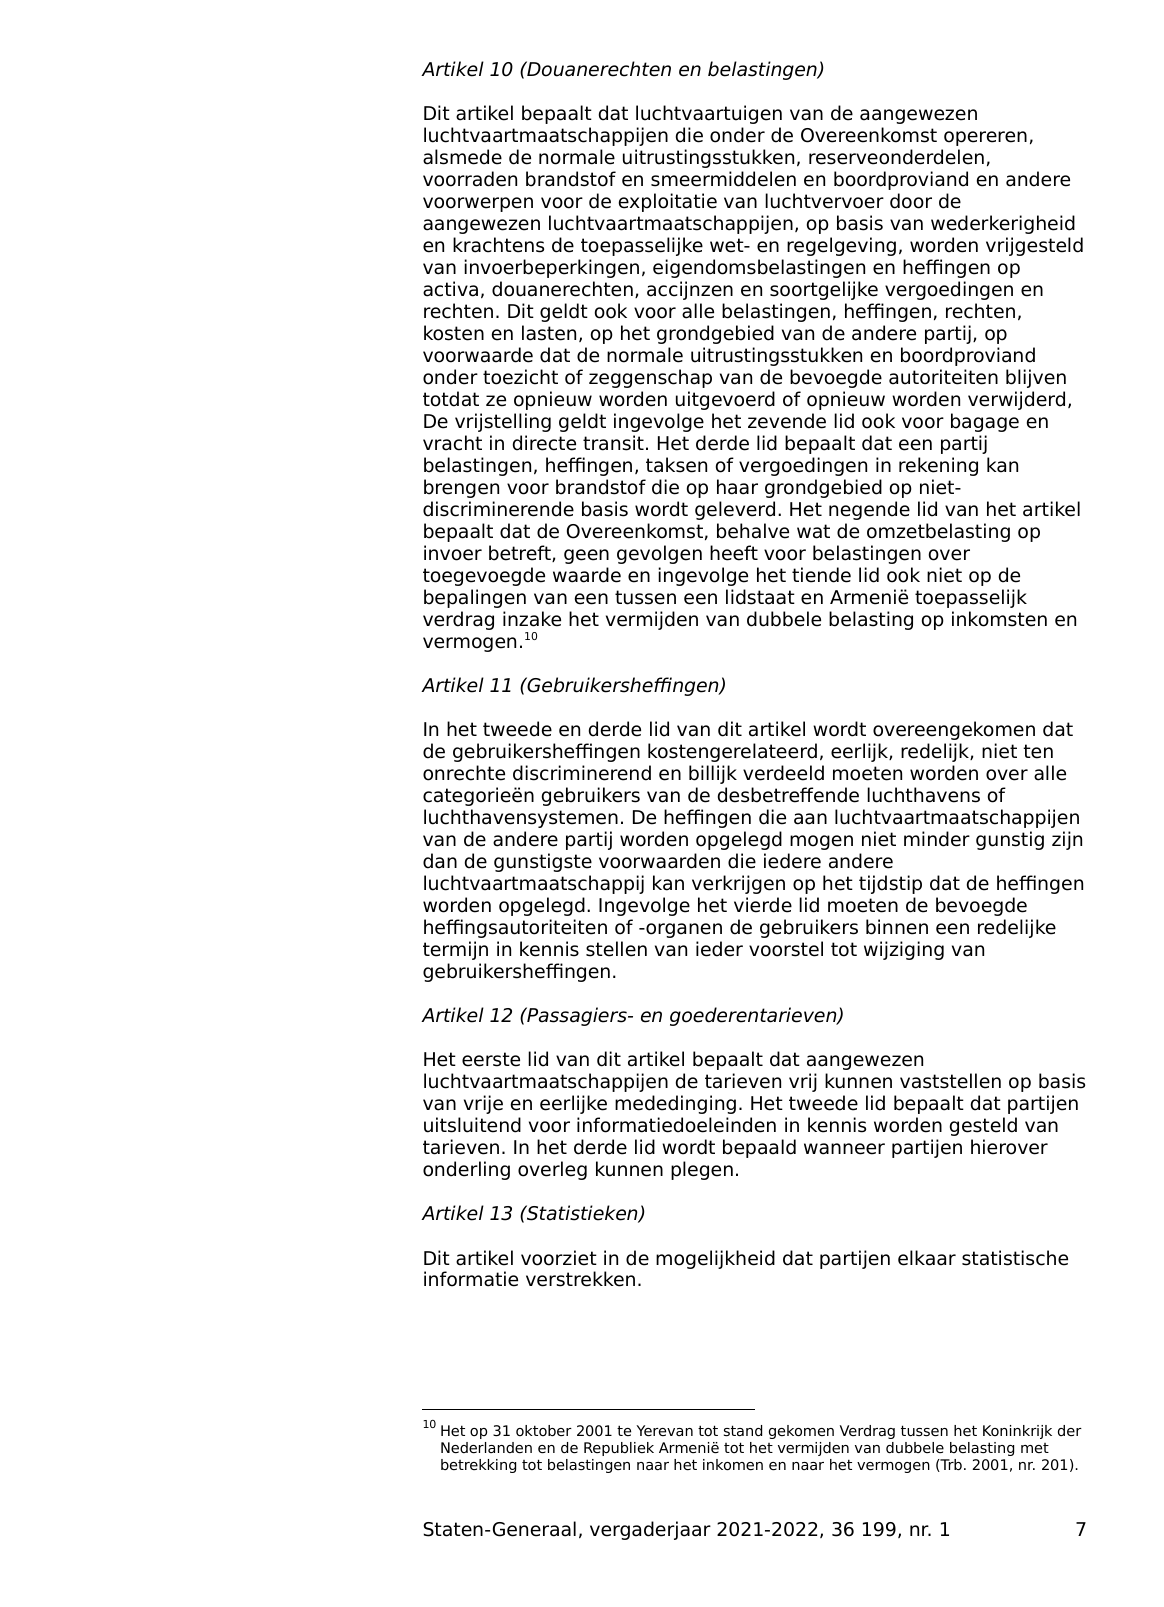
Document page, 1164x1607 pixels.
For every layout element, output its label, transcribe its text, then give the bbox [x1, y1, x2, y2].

text Dit artikel bepaalt dat luchtvaartuigen van de aangewezen luchtvaartmaatschappijen die onder de Overeenkomst opereren, alsmede de normale uitrustingsstukken, reserveonderdelen, voorraden brandstof en smeermiddelen en boordproviand en andere voorwerpen voor de exploitatie van luchtvervoer door de aangewezen luchtvaartmaatschappijen, op basis van wederkerigheid en krachtens de toepasselijke wet- en regelgeving, worden vrijgesteld van invoerbeperkingen, eigendomsbelastingen en heffingen op activa, douanerechten, accijnzen en soortgelijke vergoedingen en rechten. Dit geldt ook voor alle belastingen, heffingen, rechten, kosten en lasten, op het grondgebied van de andere partij, op voorwaarde dat de normale uitrustingsstukken en boordproviand onder toezicht of zeggenschap van de bevoegde autoriteiten blijven totdat ze opnieuw worden uitgevoerd of opnieuw worden verwijderd, De vrijstelling geldt ingevolge het zevende lid ook voor bagage en vracht in directe transit. Het derde lid bepaalt dat een partij belastingen, heffingen, taksen of vergoedingen in rekening kan brengen voor brandstof die op haar grondgebied op niet-discriminerende basis wordt geleverd. Het negende lid van het artikel bepaalt dat de Overeenkomst, behalve wat de omzetbelasting op invoer betreft, geen gevolgen heeft voor belastingen over toegevoegde waarde en ingevolge het tiende lid ook niet op de bepalingen van een tussen een lidstaat en Armenië toepasselijk verdrag inzake het vermijden van dubbele belasting op inkomsten en vermogen. [422, 103, 1087, 653]
text Dit artikel voorziet in de mogelijkheid dat partijen elkaar statistische informatie verstrekken. [422, 1247, 1087, 1291]
subtitle Artikel 12 (Passagiers- en goederentarieven) [422, 1005, 1087, 1027]
subtitle Artikel 11 (Gebruikersheffingen) [422, 675, 1087, 697]
text In het tweede en derde lid van dit artikel wordt overeengekomen dat de gebruikersheffingen kostengerelateerd, eerlijk, redelijk, niet ten onrechte discriminerend en billijk verdeeld moeten worden over alle categorieën gebruikers van de desbetreffende luchthavens of luchthavensystemen. De heffingen die aan luchtvaartmaatschappijen van de andere partij worden opgelegd mogen niet minder gunstig zijn dan de gunstigste voorwaarden die iedere andere luchtvaartmaatschappij kan verkrijgen op het tijdstip dat de heffingen worden opgelegd. Ingevolge het vierde lid moeten de bevoegde heffingsautoriteiten of -organen de gebruikers binnen een redelijke termijn in kennis stellen van ieder voorstel tot wijziging van gebruikersheffingen. [422, 719, 1087, 983]
text Het eerste lid van dit artikel bepaalt dat aangewezen luchtvaartmaatschappijen de tarieven vrij kunnen vaststellen op basis van vrije en eerlijke mededinging. Het tweede lid bepaalt dat partijen uitsluitend voor informatiedoeleinden in kennis worden gesteld van tarieven. In het derde lid wordt bepaald wanneer partijen hierover onderling overleg kunnen plegen. [422, 1049, 1087, 1181]
text Het op 31 oktober 2001 te Yerevan tot stand gekomen Verdrag tussen het Koninkrijk der Nederlanden en de Republiek Armenië tot het vermijden van dubbele belasting met betrekking tot belastingen naar het inkomen en naar het vermogen (Trb. 2001, nr. 201). [422, 1418, 1087, 1474]
subtitle Artikel 10 (Douanerechten en belastingen) [422, 59, 1087, 81]
subtitle Artikel 13 (Statistieken) [422, 1203, 1087, 1225]
